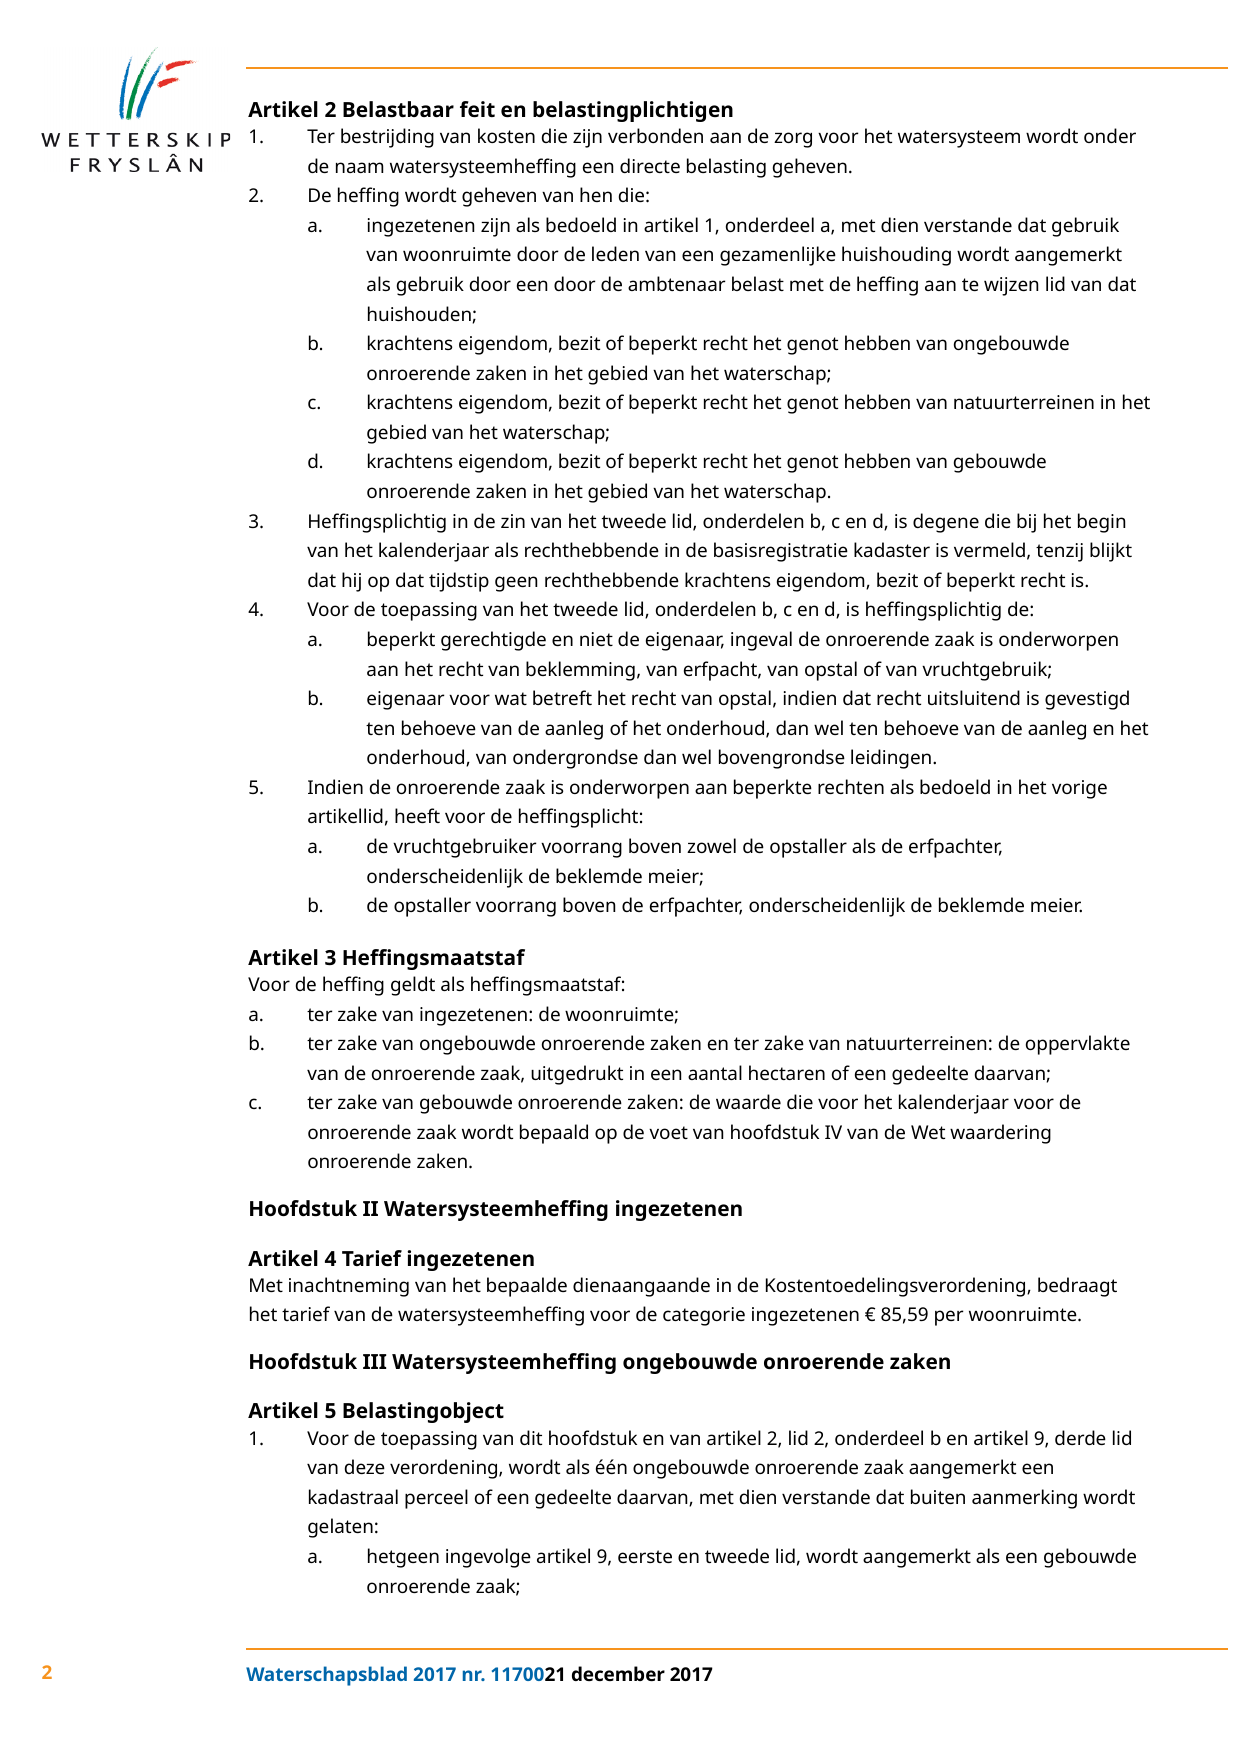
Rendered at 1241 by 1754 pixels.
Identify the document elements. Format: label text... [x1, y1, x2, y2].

list ter zake van ongebouwde onroerende zaken en ter zake van natuurterreinen: de oppervlakte van de onroerende zaak, uitgedrukt in een aantal hectaren of een gedeelte daarvan; [248, 1030, 1152, 1086]
list de opstaller voorrang boven de erfpachter, onderscheidenlijk de beklemde meier. [307, 892, 1152, 918]
list de vruchtgebruiker voorrang boven zowel de opstaller als de erfpachter, onderscheidenlijk de beklemde meier; [307, 833, 1152, 888]
picture [41, 47, 231, 172]
list Voor de toepassing van dit hoofdstuk en van artikel 2, lid 2, onderdeel b en artikel 9, derde lid van deze verordening, wordt als één ongebouwde onroerende zaak aangemerkt een kadastraal perceel of een gedeelte daarvan, met dien verstande dat buiten aanmerking wordt gelaten: [248, 1425, 1152, 1539]
list ter zake van gebouwde onroerende zaken: de waarde die voor het kalenderjaar voor de onroerende zaak wordt bepaald op de voet van hoofdstuk IV van de Wet waardering onroerende zaken. [248, 1089, 1152, 1174]
text Artikel 5 Belastingobject [248, 1397, 1152, 1425]
list Voor de toepassing van het tweede lid, onderdelen b, c en d, is heffingsplichtig de: [248, 597, 1152, 622]
text Hoofdstuk III Watersysteemheffing ongebouwde onroerende zaken [248, 1347, 1152, 1376]
list beperkt gerechtigde en niet de eigenaar, ingeval de onroerende zaak is onderworpen aan het recht van beklemming, van erfpacht, van opstal of van vruchtgebruik; [307, 626, 1152, 681]
list Ter bestrijding van kosten die zijn verbonden aan de zorg voor het watersysteem wordt onder de naam watersysteemheffing een directe belasting geheven. [248, 123, 1152, 178]
list Indien de onroerende zaak is onderworpen aan beperkte rechten als bedoeld in het vorige artikellid, heeft voor de heffingsplicht: [248, 774, 1152, 829]
list krachtens eigendom, bezit of beperkt recht het genot hebben van ongebouwde onroerende zaken in het gebied van het waterschap; [307, 330, 1152, 386]
text Artikel 2 Belastbaar feit en belastingplichtigen [248, 95, 1152, 123]
list De heffing wordt geheven van hen die: [248, 182, 1152, 208]
text Voor de heffing geldt als heffingsmaatstaf: [248, 971, 1152, 997]
text Artikel 4 Tarief ingezetenen [248, 1244, 1152, 1272]
list ter zake van ingezetenen: de woonruimte; [248, 1001, 1152, 1027]
list Heffingsplichtig in de zin van het tweede lid, onderdelen b, c en d, is degene die bij het begin van het kalenderjaar als rechthebbende in de basisregistratie kadaster is vermeld, tenzij blijkt dat hij op dat tijdstip geen rechthebbende krachtens eigendom, bezit of beperkt recht is. [248, 508, 1152, 593]
list krachtens eigendom, bezit of beperkt recht het genot hebben van natuurterreinen in het gebied van het waterschap; [307, 389, 1152, 445]
text Hoofdstuk II Watersysteemheffing ingezetenen [248, 1194, 1152, 1223]
list ingezetenen zijn als bedoeld in artikel 1, onderdeel a, met dien verstande dat gebruik van woonruimte door de leden van een gezamenlijke huishouding wordt aangemerkt als gebruik door een door de ambtenaar belast met de heffing aan te wijzen lid van dat huishouden; [307, 212, 1152, 326]
text Artikel 3 Heffingsmaatstaf [248, 943, 1152, 971]
list eigenaar voor wat betreft het recht van opstal, indien dat recht uitsluitend is gevestigd ten behoeve van de aanleg of het onderhoud, dan wel ten behoeve van de aanleg en het onderhoud, van ondergrondse dan wel bovengrondse leidingen. [307, 685, 1152, 770]
text Met inachtneming van het bepaalde dienaangaande in de Kostentoedelingsverordening, bedraagt het tarief van de watersysteemheffing voor de categorie ingezetenen € 85,59 per woonruimte. [248, 1272, 1152, 1327]
list krachtens eigendom, bezit of beperkt recht het genot hebben van gebouwde onroerende zaken in het gebied van het waterschap. [307, 449, 1152, 504]
list hetgeen ingevolge artikel 9, eerste en tweede lid, wordt aangemerkt als een gebouwde onroerende zaak; [307, 1543, 1152, 1599]
